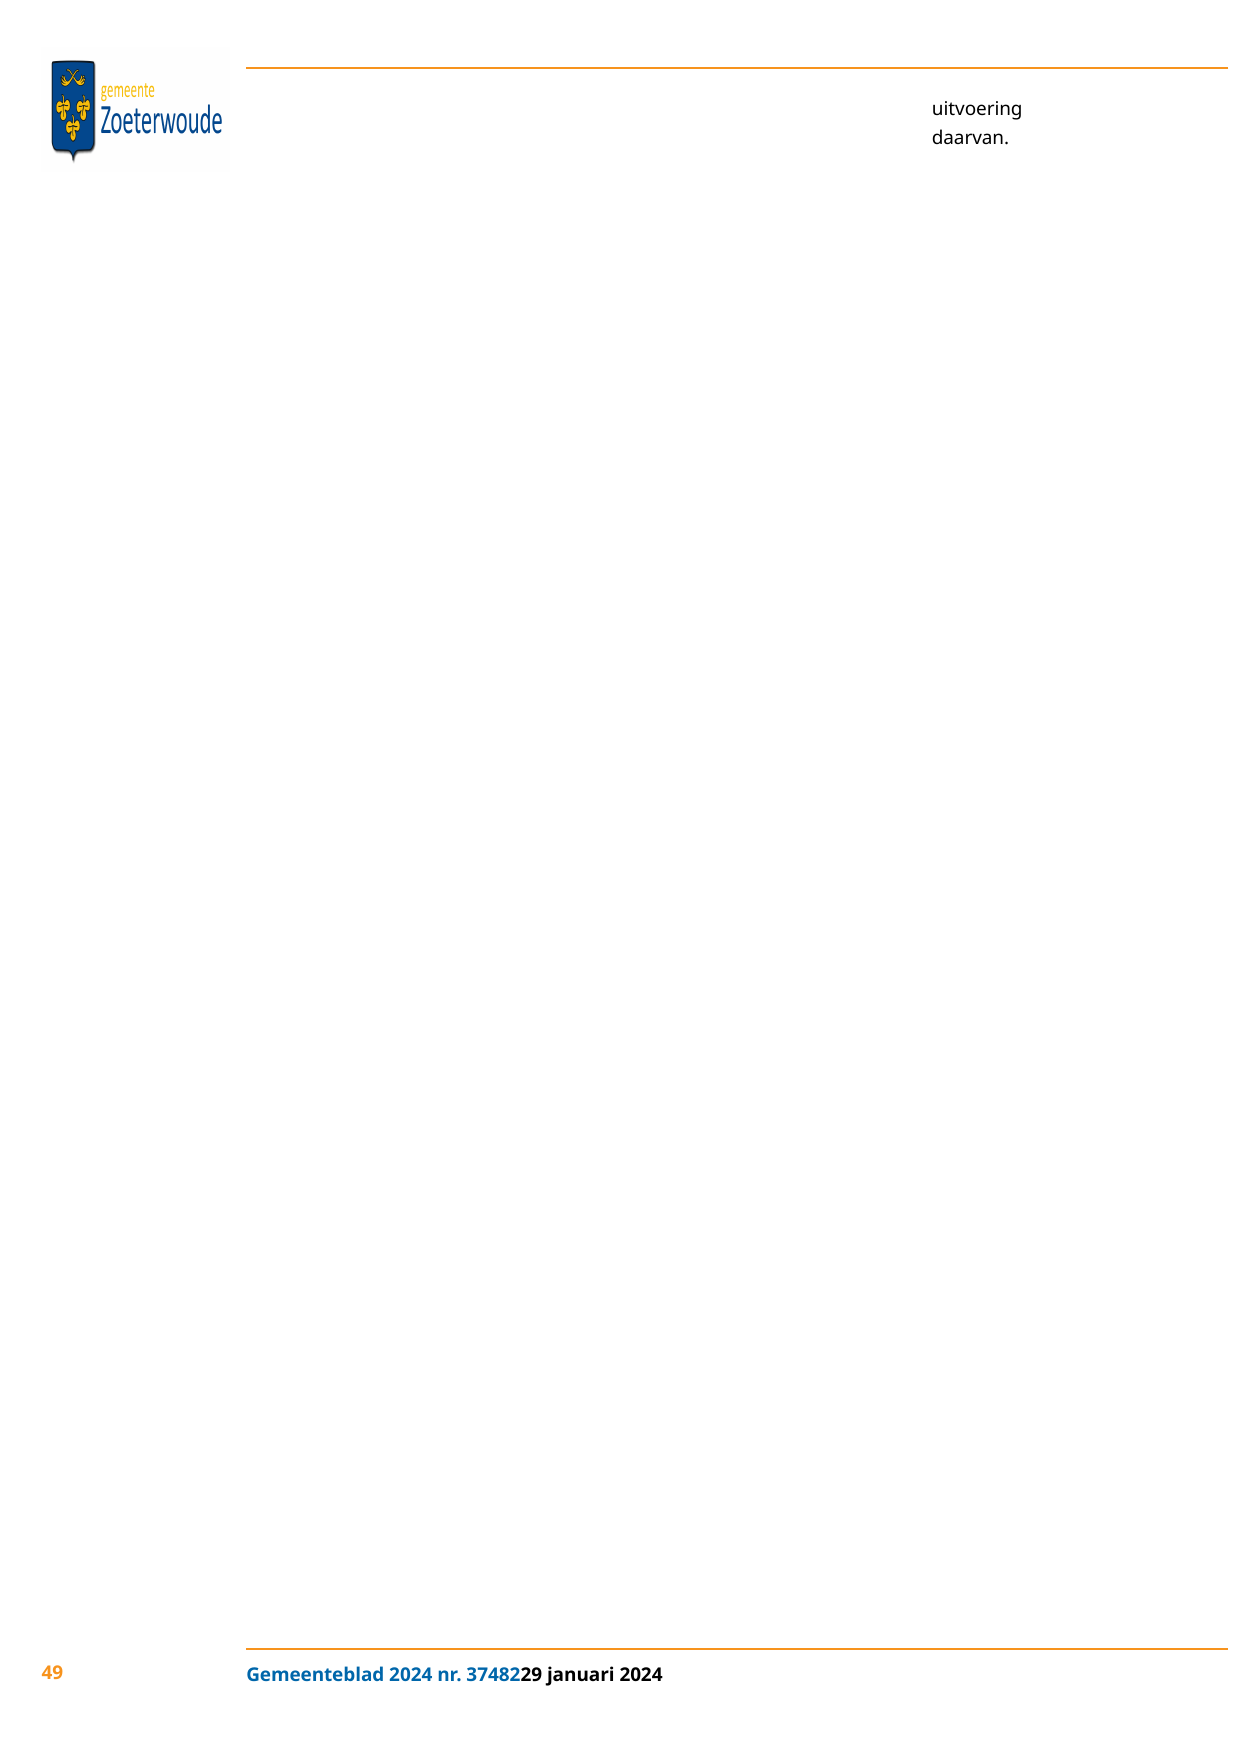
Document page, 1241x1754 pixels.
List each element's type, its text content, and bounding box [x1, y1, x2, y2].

table_cell [712, 95, 822, 150]
table_cell uitvoering daarvan. [932, 95, 1042, 150]
table_cell [248, 95, 358, 150]
table_cell [602, 95, 712, 150]
table_cell [473, 95, 602, 150]
table_cell [358, 95, 473, 150]
picture [41, 47, 231, 172]
table_cell [822, 95, 932, 150]
table_cell [1042, 95, 1152, 150]
